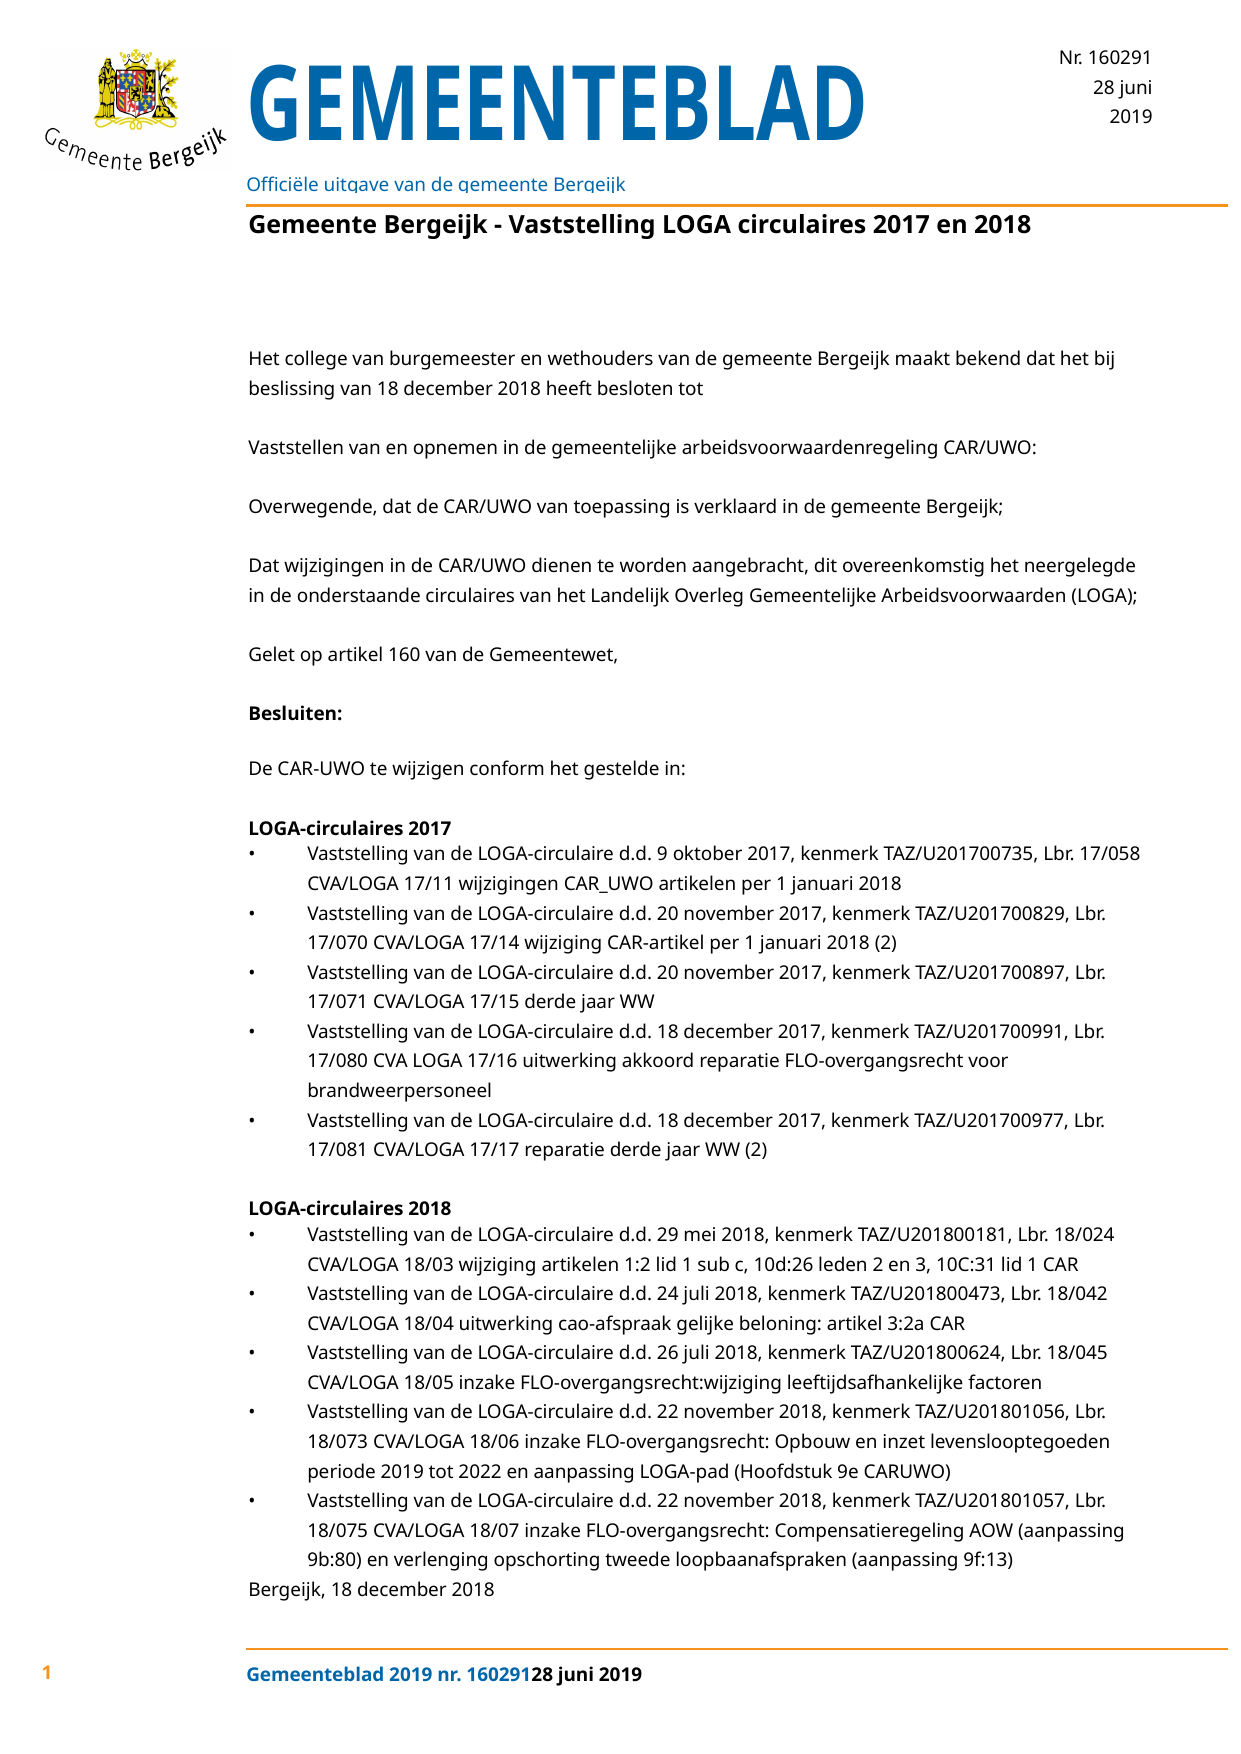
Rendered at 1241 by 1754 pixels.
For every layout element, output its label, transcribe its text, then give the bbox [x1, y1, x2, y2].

text LOGA-circulaires 2018 [248, 1196, 1152, 1221]
list Vaststelling van de LOGA-circulaire d.d. 9 oktober 2017, kenmerk TAZ/U201700735, Lbr. 17/058 CVA/LOGA 17/11 wijzigingen CAR_UWO artikelen per 1 januari 2018 [248, 841, 1152, 896]
text Bergeijk, 18 december 2018 [248, 1576, 1152, 1602]
list Vaststelling van de LOGA-circulaire d.d. 18 december 2017, kenmerk TAZ/U201700991, Lbr. 17/080 CVA LOGA 17/16 uitwerking akkoord reparatie FLO-overgangsrecht voor brandweerpersoneel [248, 1018, 1152, 1103]
text Overwegende, dat de CAR/UWO van toepassing is verklaard in de gemeente Bergeijk; [248, 493, 1152, 519]
list Vaststelling van de LOGA-circulaire d.d. 22 november 2018, kenmerk TAZ/U201801056, Lbr. 18/073 CVA/LOGA 18/06 inzake FLO-overgangsrecht: Opbouw en inzet levenslooptegoeden periode 2019 tot 2022 en aanpassing LOGA-pad (Hoofdstuk 9e CARUWO) [248, 1399, 1152, 1484]
text De CAR-UWO te wijzigen conform het gestelde in: [248, 756, 1152, 781]
list Vaststelling van de LOGA-circulaire d.d. 18 december 2017, kenmerk TAZ/U201700977, Lbr. 17/081 CVA/LOGA 17/17 reparatie derde jaar WW (2) [248, 1107, 1152, 1162]
text Het college van burgemeester en wethouders van de gemeente Bergeijk maakt bekend dat het bij beslissing van 18 december 2018 heeft besloten tot [248, 345, 1152, 401]
text Gemeente Bergeijk - Vaststelling LOGA circulaires 2017 en 2018 [248, 207, 1152, 241]
text Gelet op artikel 160 van de Gemeentewet, [248, 641, 1152, 667]
list Vaststelling van de LOGA-circulaire d.d. 26 juli 2018, kenmerk TAZ/U201800624, Lbr. 18/045 CVA/LOGA 18/05 inzake FLO-overgangsrecht:wijziging leeftijdsafhankelijke factoren [248, 1339, 1152, 1395]
list Vaststelling van de LOGA-circulaire d.d. 24 juli 2018, kenmerk TAZ/U201800473, Lbr. 18/042 CVA/LOGA 18/04 uitwerking cao-afspraak gelijke beloning: artikel 3:2a CAR [248, 1280, 1152, 1336]
list Vaststelling van de LOGA-circulaire d.d. 20 november 2017, kenmerk TAZ/U201700829, Lbr. 17/070 CVA/LOGA 17/14 wijziging CAR-artikel per 1 januari 2018 (2) [248, 900, 1152, 955]
picture [41, 47, 231, 172]
text Dat wijzigingen in de CAR/UWO dienen te worden aangebracht, dit overeenkomstig het neergelegde in de onderstaande circulaires van het Landelijk Overleg Gemeentelijke Arbeidsvoorwaarden (LOGA); [248, 552, 1152, 608]
text Besluiten: [248, 700, 1152, 726]
list Vaststelling van de LOGA-circulaire d.d. 20 november 2017, kenmerk TAZ/U201700897, Lbr. 17/071 CVA/LOGA 17/15 derde jaar WW [248, 959, 1152, 1014]
text LOGA-circulaires 2017 [248, 815, 1152, 841]
text Vaststellen van en opnemen in de gemeentelijke arbeidsvoorwaardenregeling CAR/UWO: [248, 434, 1152, 460]
list Vaststelling van de LOGA-circulaire d.d. 29 mei 2018, kenmerk TAZ/U201800181, Lbr. 18/024 CVA/LOGA 18/03 wijziging artikelen 1:2 lid 1 sub c, 10d:26 leden 2 en 3, 10C:31 lid 1 CAR [248, 1221, 1152, 1277]
list Vaststelling van de LOGA-circulaire d.d. 22 november 2018, kenmerk TAZ/U201801057, Lbr. 18/075 CVA/LOGA 18/07 inzake FLO-overgangsrecht: Compensatieregeling AOW (aanpassing 9b:80) en verlenging opschorting tweede loopbaanafspraken (aanpassing 9f:13) [248, 1487, 1152, 1572]
